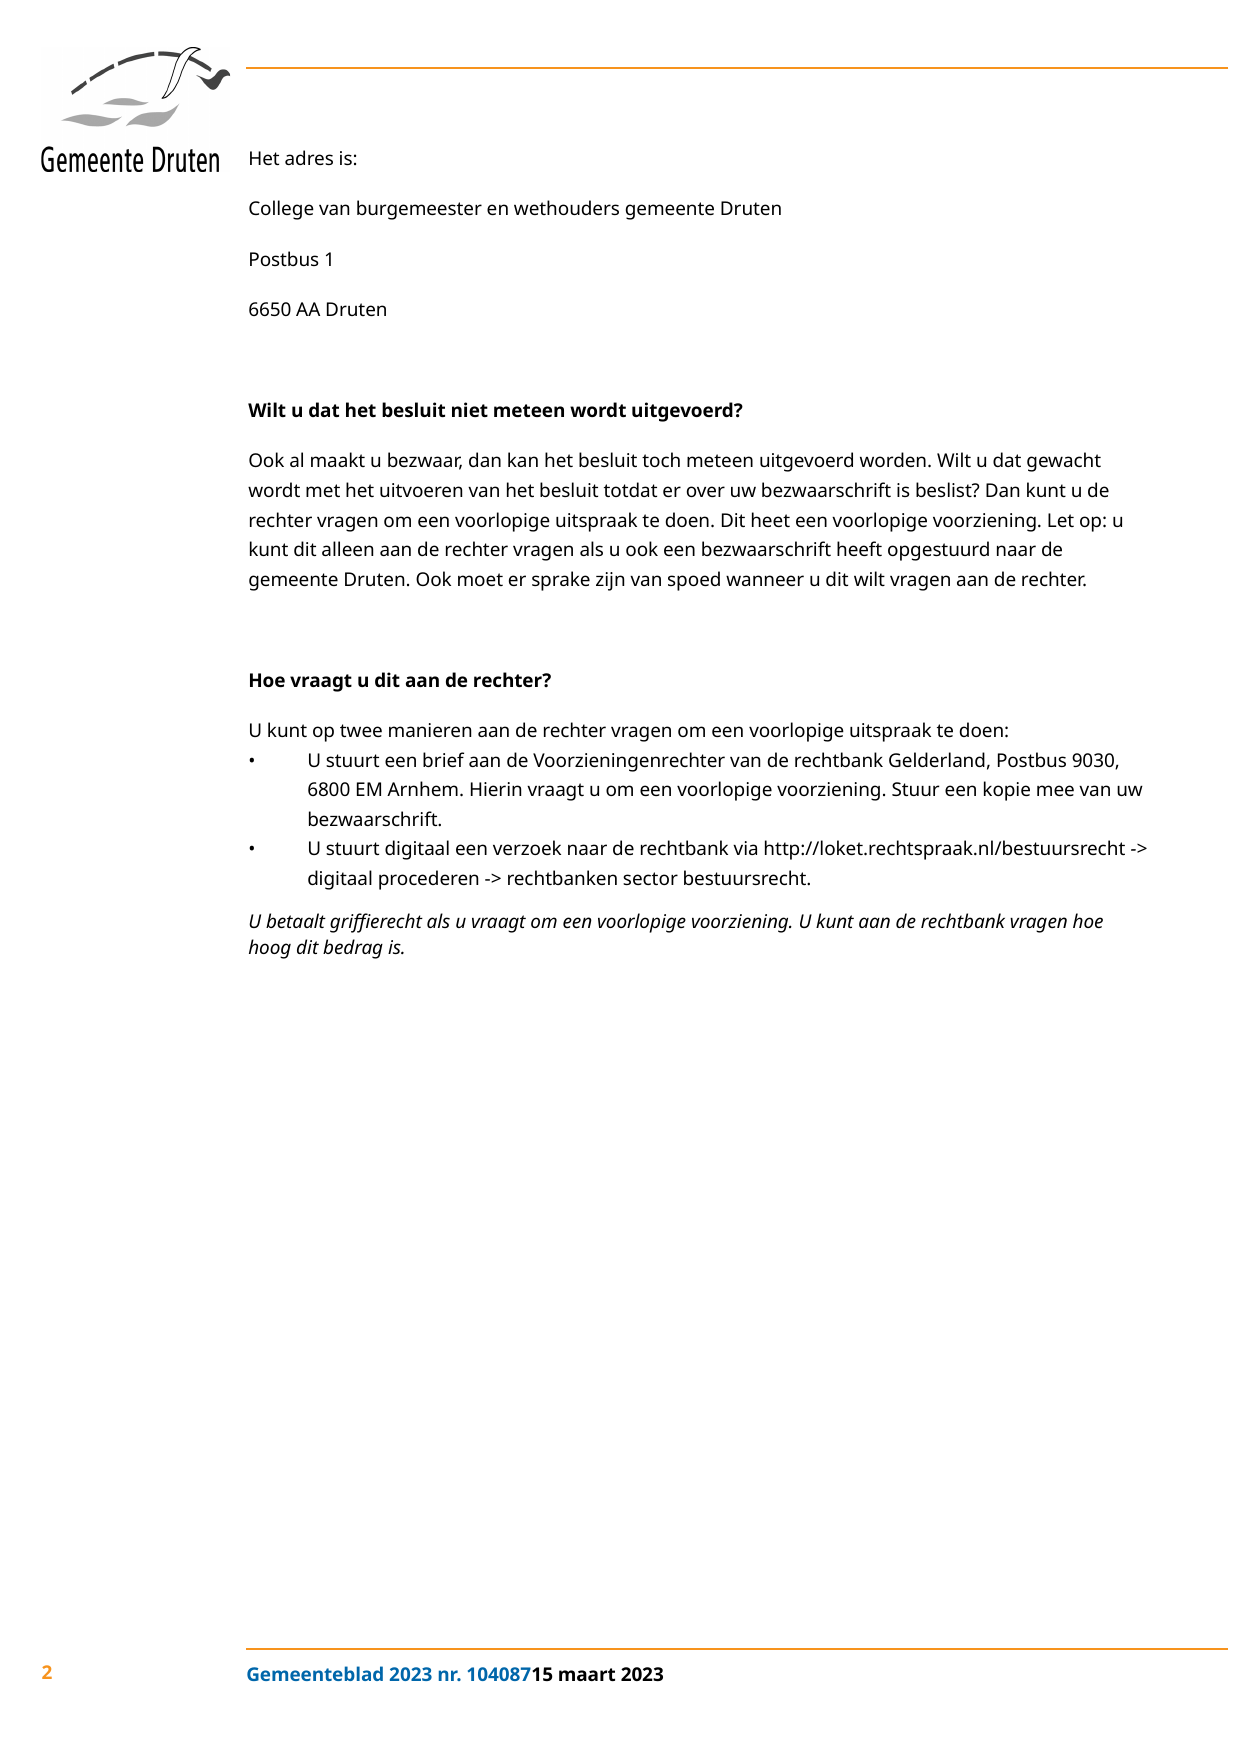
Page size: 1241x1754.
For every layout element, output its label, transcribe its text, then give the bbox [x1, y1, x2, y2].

text Hoe vraagt u dit aan de rechter? [248, 667, 1152, 693]
list U stuurt een brief aan de Voorzieningenrechter van de rechtbank Gelderland, Postbus 9030, 6800 EM Arnhem. Hierin vraagt u om een voorlopige voorziening. Stuur een kopie mee van uw bezwaarschrift. [248, 747, 1152, 832]
text College van burgemeester en wethouders gemeente Druten [248, 196, 1152, 221]
text U kunt op twee manieren aan de rechter vragen om een voorlopige uitspraak te doen: [248, 717, 1152, 743]
text U betaalt griffierecht als u vraagt om een voorlopige voorziening. U kunt aan de rechtbank vragen hoe hoog dit bedrag is. [248, 908, 1152, 960]
list U stuurt digitaal een verzoek naar de rechtbank via http://loket.rechtspraak.nl/bestuursrecht -> digitaal procederen -> rechtbanken sector bestuursrecht. [248, 836, 1152, 891]
text Postbus 1 [248, 246, 1152, 272]
text Het adres is: [248, 145, 1152, 171]
picture [41, 47, 231, 172]
text 6650 AA Druten [248, 296, 1152, 322]
text Ook al maakt u bezwaar, dan kan het besluit toch meteen uitgevoerd worden. Wilt u dat gewacht wordt met het uitvoeren van het besluit totdat er over uw bezwaarschrift is beslist? Dan kunt u de rechter vragen om een voorlopige uitspraak te doen. Dit heet een voorlopige voorziening. Let op: u kunt dit alleen aan de rechter vragen als u ook een bezwaarschrift heeft opgestuurd naar de gemeente Druten. Ook moet er sprake zijn van spoed wanneer u dit wilt vragen aan de rechter. [248, 448, 1152, 592]
text Wilt u dat het besluit niet meteen wordt uitgevoerd? [248, 397, 1152, 423]
